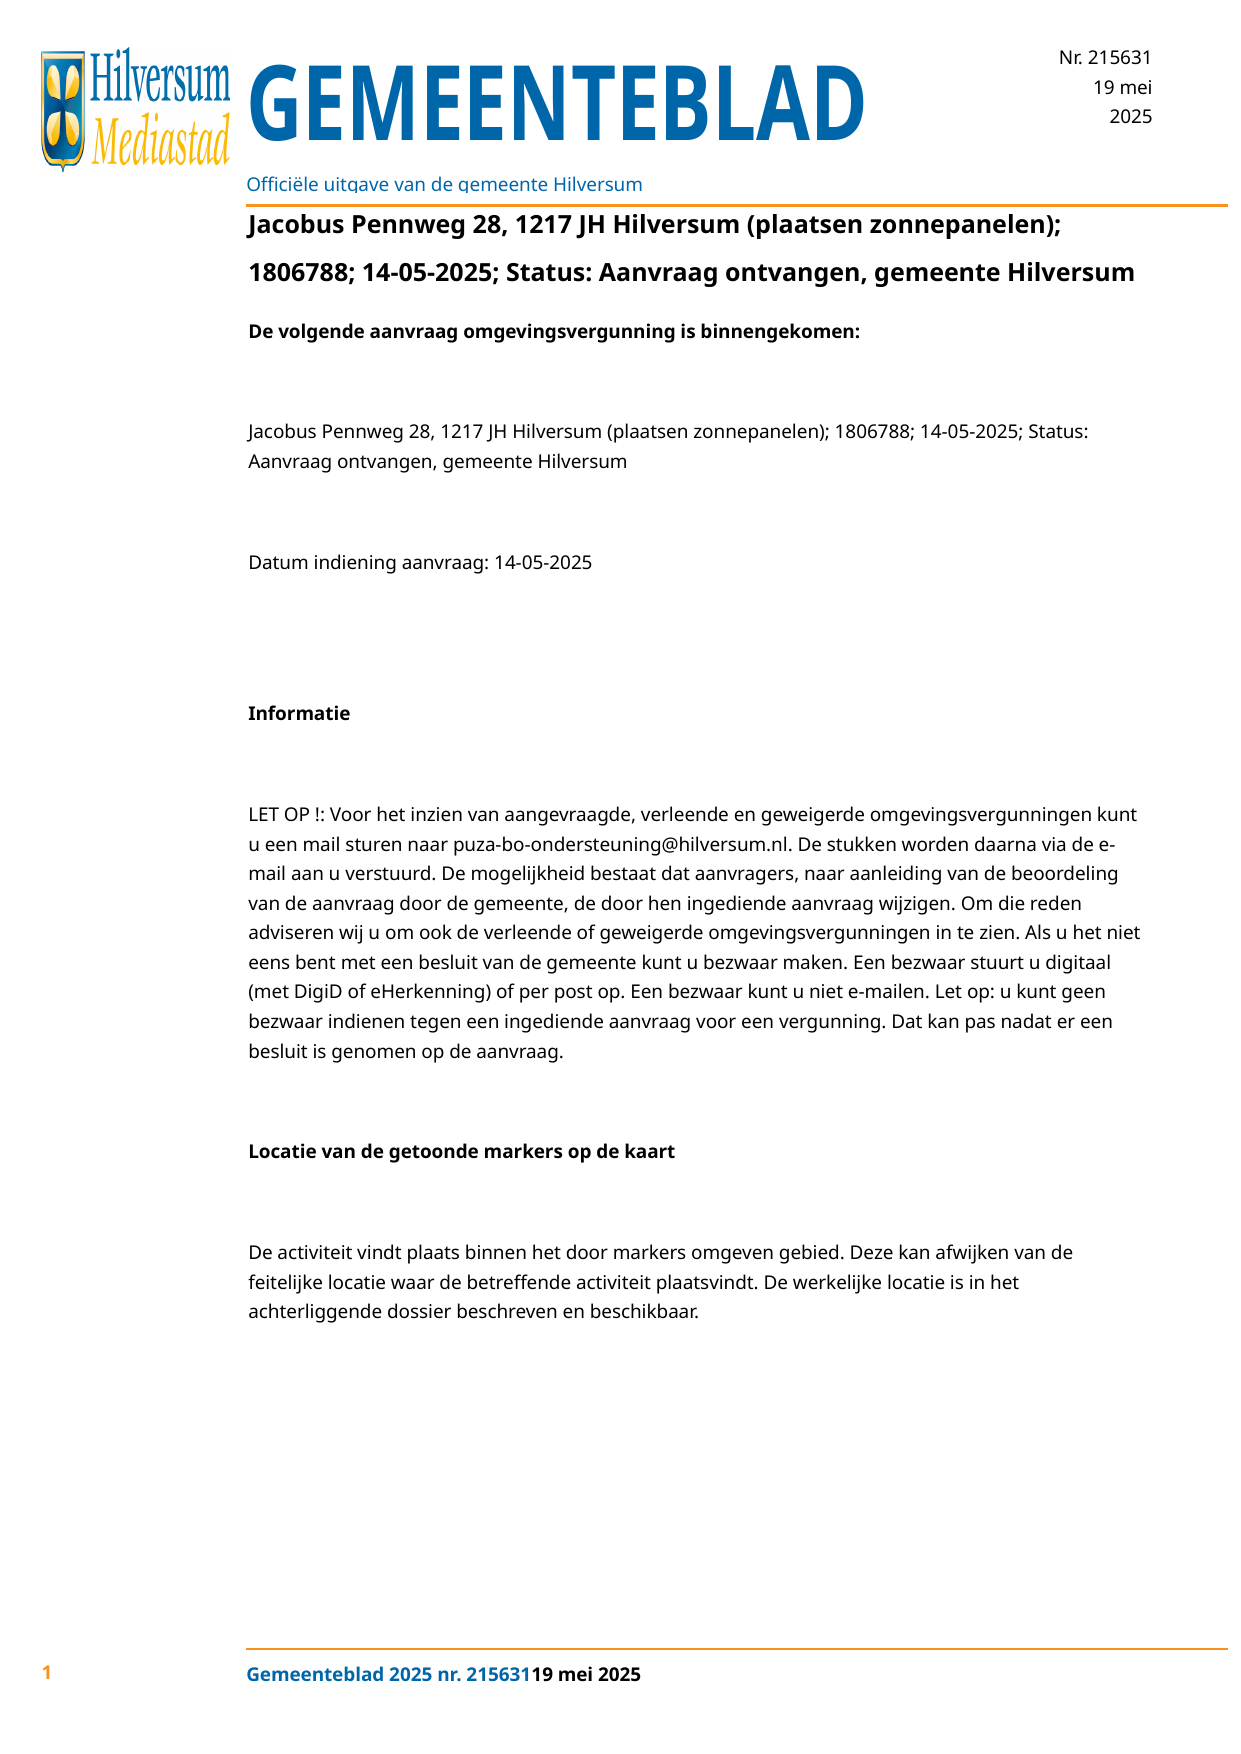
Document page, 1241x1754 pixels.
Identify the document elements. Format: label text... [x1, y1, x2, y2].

text Jacobus Pennweg 28, 1217 JH Hilversum (plaatsen zonnepanelen); 1806788; 14-05-2025; Status: Aanvraag ontvangen, gemeente Hilversum [248, 419, 1152, 474]
text Jacobus Pennweg 28, 1217 JH Hilversum (plaatsen zonnepanelen); 1806788; 14-05-2025; Status: Aanvraag ontvangen, gemeente Hilversum [248, 207, 1152, 288]
text Locatie van de getoonde markers op de kaart [248, 1139, 1152, 1164]
text Datum indiening aanvraag: 14-05-2025 [248, 549, 1152, 575]
text De volgende aanvraag omgevingsvergunning is binnengekomen: [248, 318, 1152, 344]
picture [41, 47, 231, 172]
text Informatie [248, 700, 1152, 726]
text De activiteit vindt plaats binnen het door markers omgeven gebied. Deze kan afwijken van de feitelijke locatie waar de betreffende activiteit plaatsvindt. De werkelijke locatie is in het achterliggende dossier beschreven en beschikbaar. [248, 1239, 1152, 1324]
text LET OP !: Voor het inzien van aangevraagde, verleende en geweigerde omgevingsvergunningen kunt u een mail sturen naar puza-bo-ondersteuning@hilversum.nl. De stukken worden daarna via de e-mail aan u verstuurd. De mogelijkheid bestaat dat aanvragers, naar aanleiding van de beoordeling van de aanvraag door de gemeente, de door hen ingediende aanvraag wijzigen. Om die reden adviseren wij u om ook de verleende of geweigerde omgevingsvergunningen in te zien. Als u het niet eens bent met een besluit van de gemeente kunt u bezwaar maken. Een bezwaar stuurt u digitaal (met DigiD of eHerkenning) of per post op. Een bezwaar kunt u niet e-mailen. Let op: u kunt geen bezwaar indienen tegen een ingediende aanvraag voor een vergunning. Dat kan pas nadat er een besluit is genomen op de aanvraag. [248, 801, 1152, 1064]
